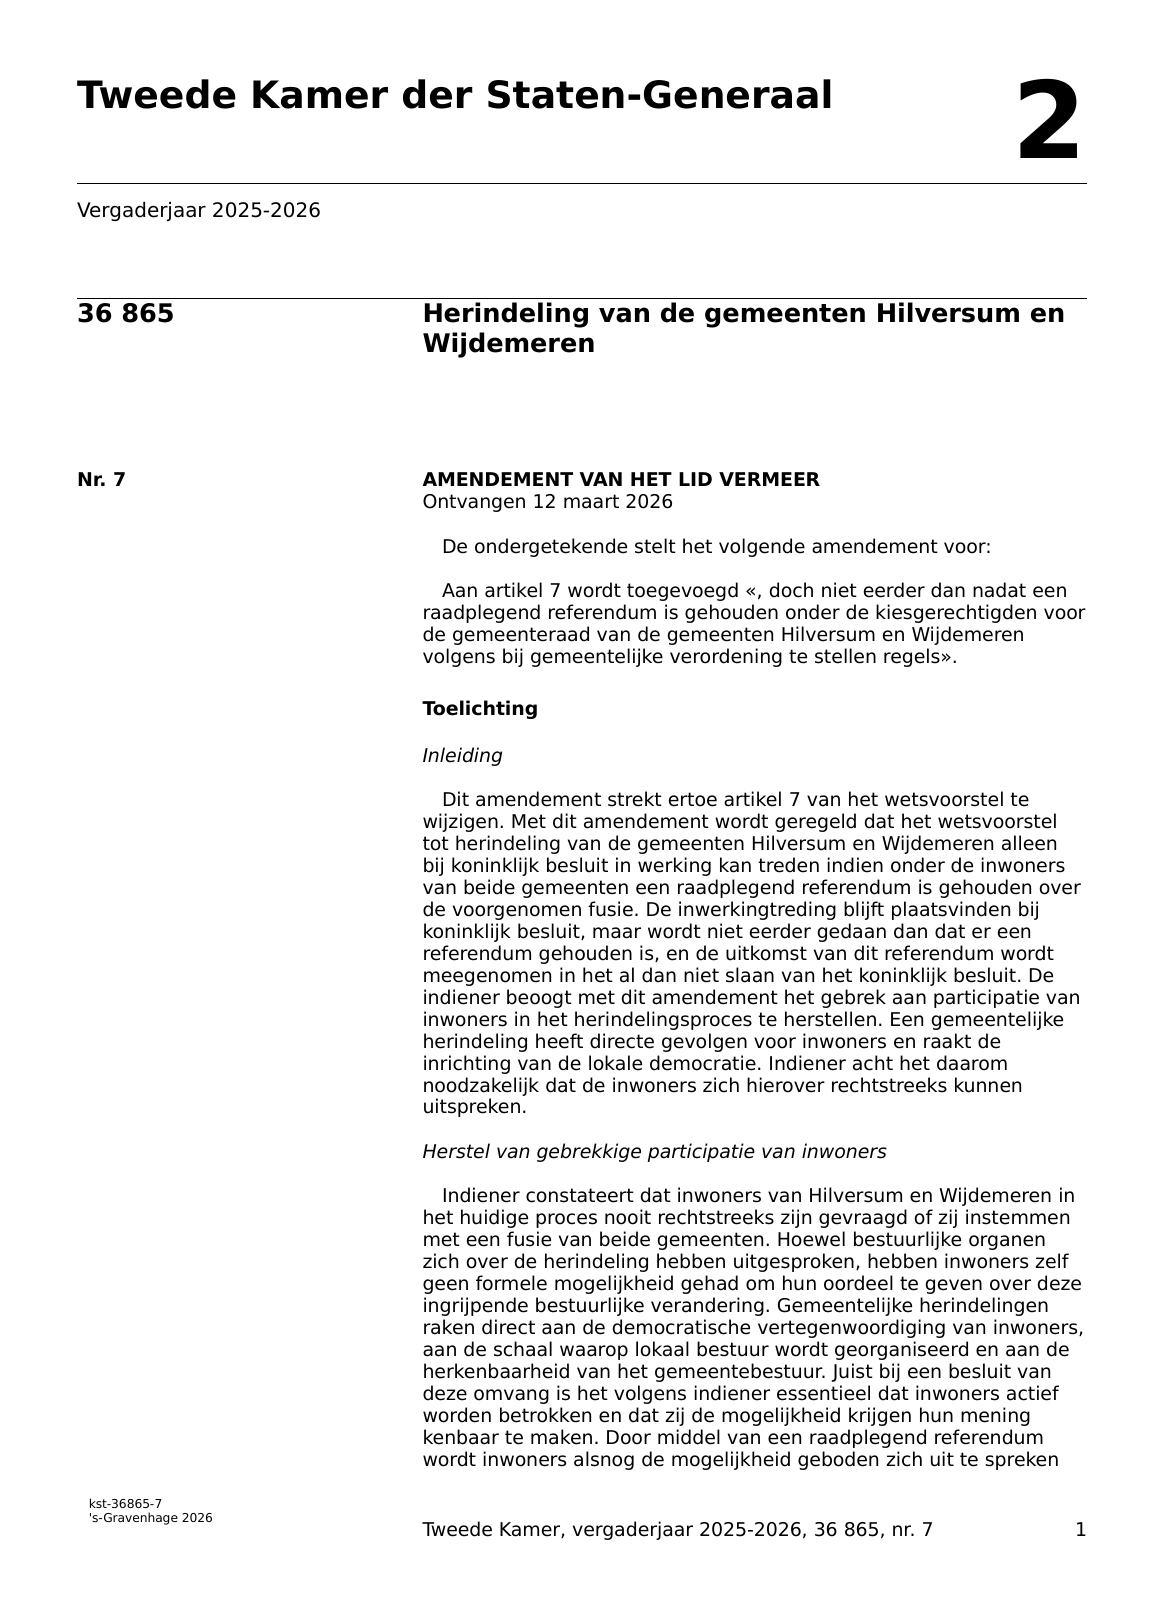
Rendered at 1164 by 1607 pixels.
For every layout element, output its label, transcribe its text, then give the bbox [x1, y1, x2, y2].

table_header 2 [886, 59, 1087, 183]
table_cell Vergaderjaar 2025-2026 [77, 184, 1087, 298]
text De ondergetekende stelt het volgende amendement voor: [422, 536, 1087, 557]
subtitle 36 865 Herindeling van de gemeenten Hilversum en Wijdemeren [77, 299, 1087, 358]
subtitle Nr. 7 AMENDEMENT VAN HET LID VERMEER [77, 469, 1087, 491]
text 's-Gravenhage 2026 [88, 1511, 323, 1525]
subtitle Herstel van gebrekkige participatie van inwoners [422, 1141, 1087, 1163]
text kst-36865-7 [88, 1497, 323, 1511]
text Ontvangen 12 maart 2026 [422, 491, 1087, 513]
text Indiener constateert dat inwoners van Hilversum en Wijdemeren in het huidige proces nooit rechtstreeks zijn gevraagd of zij instemmen met een fusie van beide gemeenten. Hoewel bestuurlijke organen zich over de herindeling hebben uitgesproken, hebben inwoners zelf geen formele mogelijkheid gehad om hun oordeel te geven over deze ingrijpende bestuurlijke verandering. Gemeentelijke herindelingen raken direct aan de democratische vertegenwoordiging van inwoners, aan de schaal waarop lokaal bestuur wordt georganiseerd en aan de herkenbaarheid van het gemeentebestuur. Juist bij een besluit van deze omvang is het volgens indiener essentieel dat inwoners actief worden betrokken en dat zij de mogelijkheid krijgen hun mening kenbaar te maken. Door middel van een raadplegend referendum wordt inwoners alsnog de mogelijkheid geboden zich uit te spreken [422, 1185, 1087, 1471]
subtitle Inleiding [422, 744, 1087, 767]
subtitle Toelichting [422, 698, 1087, 719]
text Dit amendement strekt ertoe artikel 7 van het wetsvoorstel te wijzigen. Met dit amendement wordt geregeld dat het wetsvoorstel tot herindeling van de gemeenten Hilversum en Wijdemeren alleen bij koninklijk besluit in werking kan treden indien onder de inwoners van beide gemeenten een raadplegend referendum is gehouden over de voorgenomen fusie. De inwerkingtreding blijft plaatsvinden bij koninklijk besluit, maar wordt niet eerder gedaan dan dat er een referendum gehouden is, en de uitkomst van dit referendum wordt meegenomen in het al dan niet slaan van het koninklijk besluit. De indiener beoogt met dit amendement het gebrek aan participatie van inwoners in het herindelingsproces te herstellen. Een gemeentelijke herindeling heeft directe gevolgen voor inwoners en raakt de inrichting van de lokale democratie. Indiener acht het daarom noodzakelijk dat de inwoners zich hierover rechtstreeks kunnen uitspreken. [422, 789, 1087, 1118]
table_header Tweede Kamer der Staten-Generaal [77, 59, 886, 183]
text Aan artikel 7 wordt toegevoegd «, doch niet eerder dan nadat een raadplegend referendum is gehouden onder de kiesgerechtigden voor de gemeenteraad van de gemeenten Hilversum en Wijdemeren volgens bij gemeentelijke verordening te stellen regels». [422, 580, 1087, 668]
